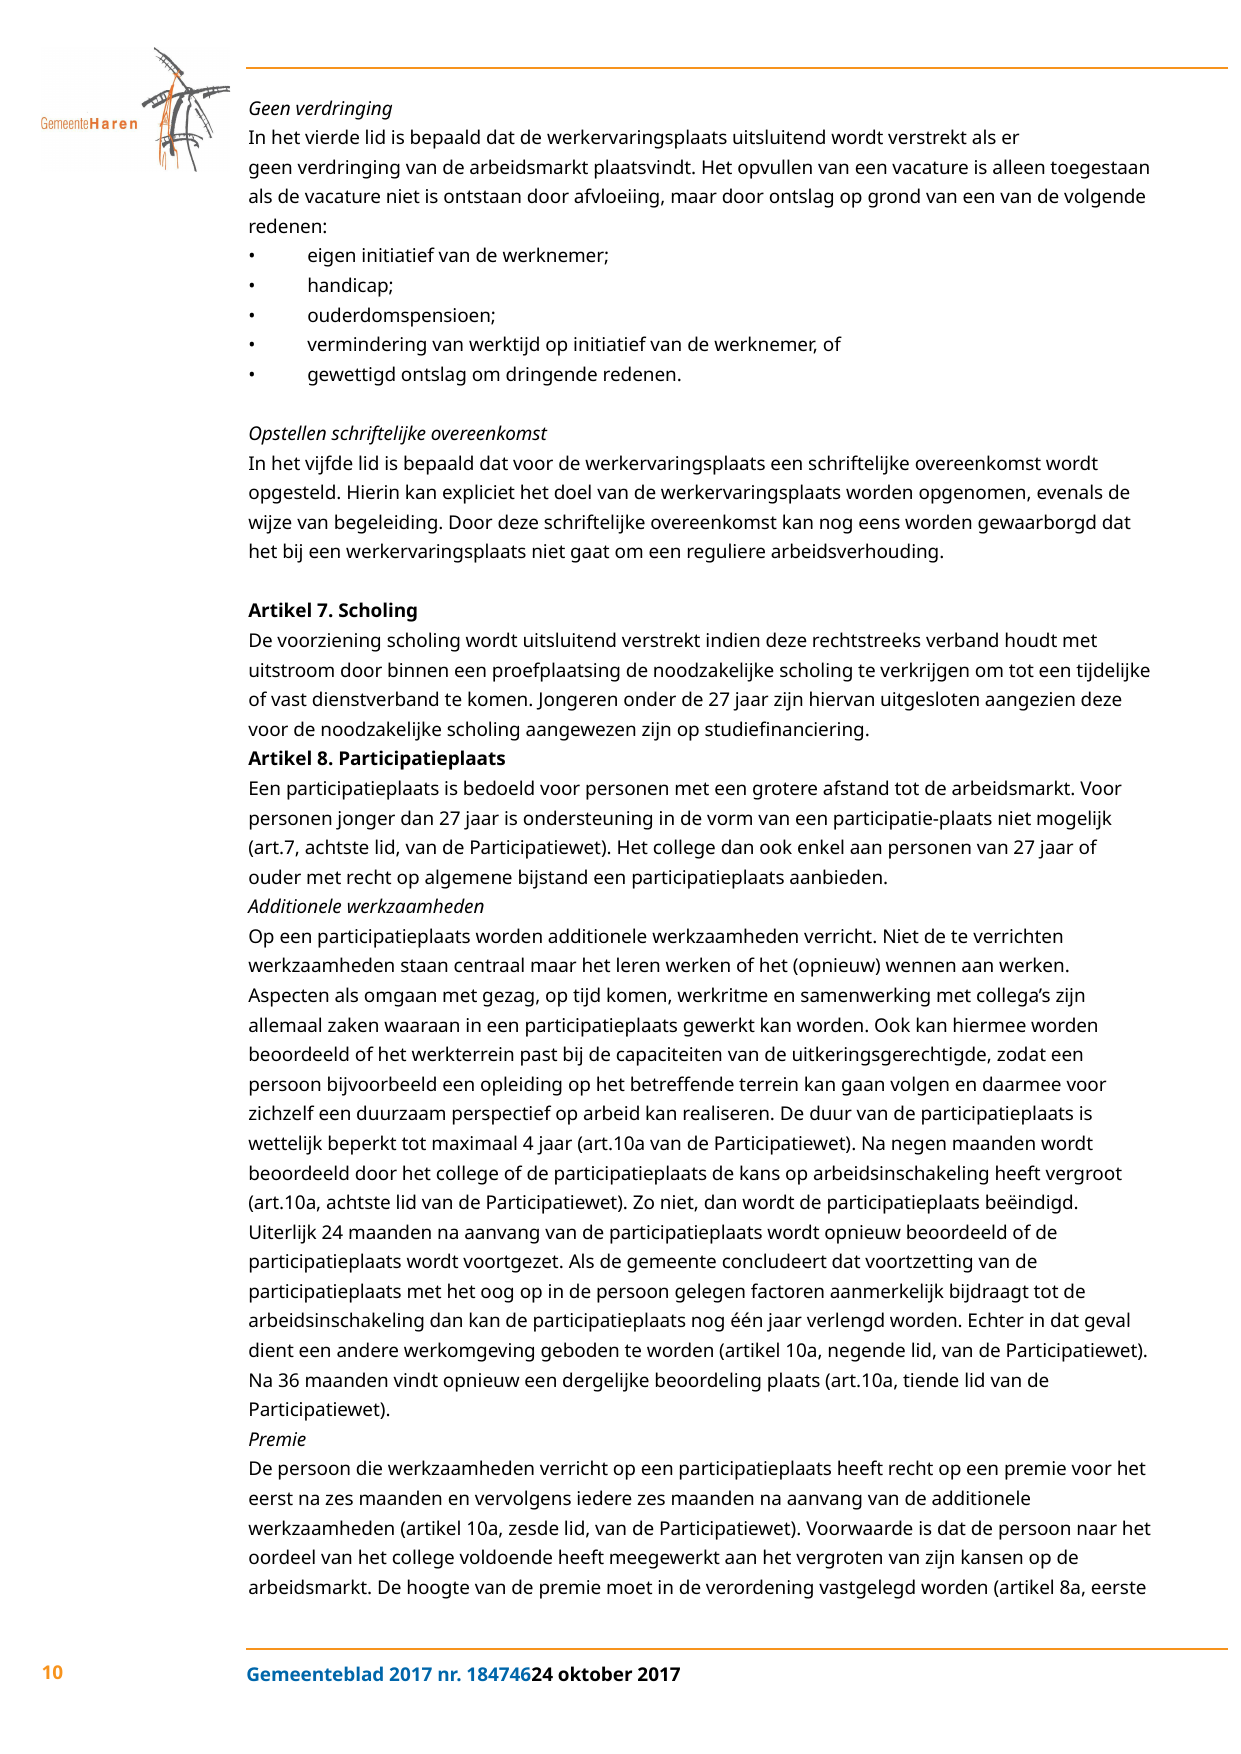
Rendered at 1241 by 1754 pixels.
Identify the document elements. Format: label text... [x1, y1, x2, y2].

list ouderdomspensioen; [248, 302, 1152, 328]
text De voorziening scholing wordt uitsluitend verstrekt indien deze rechtstreeks verband houdt met uitstroom door binnen een proefplaatsing de noodzakelijke scholing te verkrijgen om tot een tijdelijke of vast dienstverband te komen. Jongeren onder de 27 jaar zijn hiervan uitgesloten aangezien deze voor de noodzakelijke scholing aangewezen zijn op studiefinanciering. [248, 627, 1152, 742]
text Opstellen schriftelijke overeenkomst [248, 420, 1152, 446]
list eigen initiatief van de werknemer; [248, 243, 1152, 268]
text Geen verdringing [248, 95, 1152, 121]
text Een participatieplaats is bedoeld voor personen met een grotere afstand tot de arbeidsmarkt. Voor personen jonger dan 27 jaar is ondersteuning in de vorm van een participatie-plaats niet mogelijk (art.7, achtste lid, van de Participatiewet). Het college dan ook enkel aan personen van 27 jaar of ouder met recht op algemene bijstand een participatieplaats aanbieden. [248, 775, 1152, 890]
text In het vierde lid is bepaald dat de werkervaringsplaats uitsluitend wordt verstrekt als er geen verdringing van de arbeidsmarkt plaatsvindt. Het opvullen van een vacature is alleen toegestaan als de vacature niet is ontstaan door afvloeiing, maar door ontslag op grond van een van de volgende redenen: [248, 124, 1152, 239]
text Artikel 7. Scholing [248, 598, 1152, 623]
text In het vijfde lid is bepaald dat voor de werkervaringsplaats een schriftelijke overeenkomst wordt opgesteld. Hierin kan expliciet het doel van de werkervaringsplaats worden opgenomen, evenals de wijze van begeleiding. Door deze schriftelijke overeenkomst kan nog eens worden gewaarborgd dat het bij een werkervaringsplaats niet gaat om een reguliere arbeidsverhouding. [248, 450, 1152, 564]
text Additionele werkzaamheden [248, 893, 1152, 919]
list gewettigd ontslag om dringende redenen. [248, 361, 1152, 387]
list vermindering van werktijd op initiatief van de werknemer, of [248, 331, 1152, 357]
picture [41, 47, 231, 172]
text Premie [248, 1426, 1152, 1452]
text De persoon die werkzaamheden verricht op een participatieplaats heeft recht op een premie voor het eerst na zes maanden en vervolgens iedere zes maanden na aanvang van de additionele werkzaamheden (artikel 10a, zesde lid, van de Participatiewet). Voorwaarde is dat de persoon naar het oordeel van het college voldoende heeft meegewerkt aan het vergroten van zijn kansen op de arbeidsmarkt. De hoogte van de premie moet in de verordening vastgelegd worden (artikel 8a, eerste [248, 1456, 1152, 1600]
text Artikel 8. Participatieplaats [248, 746, 1152, 771]
text Op een participatieplaats worden additionele werkzaamheden verricht. Niet de te verrichten werkzaamheden staan centraal maar het leren werken of het (opnieuw) wennen aan werken. Aspecten als omgaan met gezag, op tijd komen, werkritme en samenwerking met collega’s zijn allemaal zaken waaraan in een participatieplaats gewerkt kan worden. Ook kan hiermee worden beoordeeld of het werkterrein past bij de capaciteiten van de uitkeringsgerechtigde, zodat een persoon bijvoorbeeld een opleiding op het betreffende terrein kan gaan volgen en daarmee voor zichzelf een duurzaam perspectief op arbeid kan realiseren. De duur van de participatieplaats is wettelijk beperkt tot maximaal 4 jaar (art.10a van de Participatiewet). Na negen maanden wordt beoordeeld door het college of de participatieplaats de kans op arbeidsinschakeling heeft vergroot (art.10a, achtste lid van de Participatiewet). Zo niet, dan wordt de participatieplaats beëindigd. Uiterlijk 24 maanden na aanvang van de participatieplaats wordt opnieuw beoordeeld of de participatieplaats wordt voortgezet. Als de gemeente concludeert dat voortzetting van de participatieplaats met het oog op in de persoon gelegen factoren aanmerkelijk bijdraagt tot de arbeidsinschakeling dan kan de participatieplaats nog één jaar verlengd worden. Echter in dat geval dient een andere werkomgeving geboden te worden (artikel 10a, negende lid, van de Participatiewet). Na 36 maanden vindt opnieuw een dergelijke beoordeling plaats (art.10a, tiende lid van de Participatiewet). [248, 923, 1152, 1422]
list handicap; [248, 272, 1152, 298]
